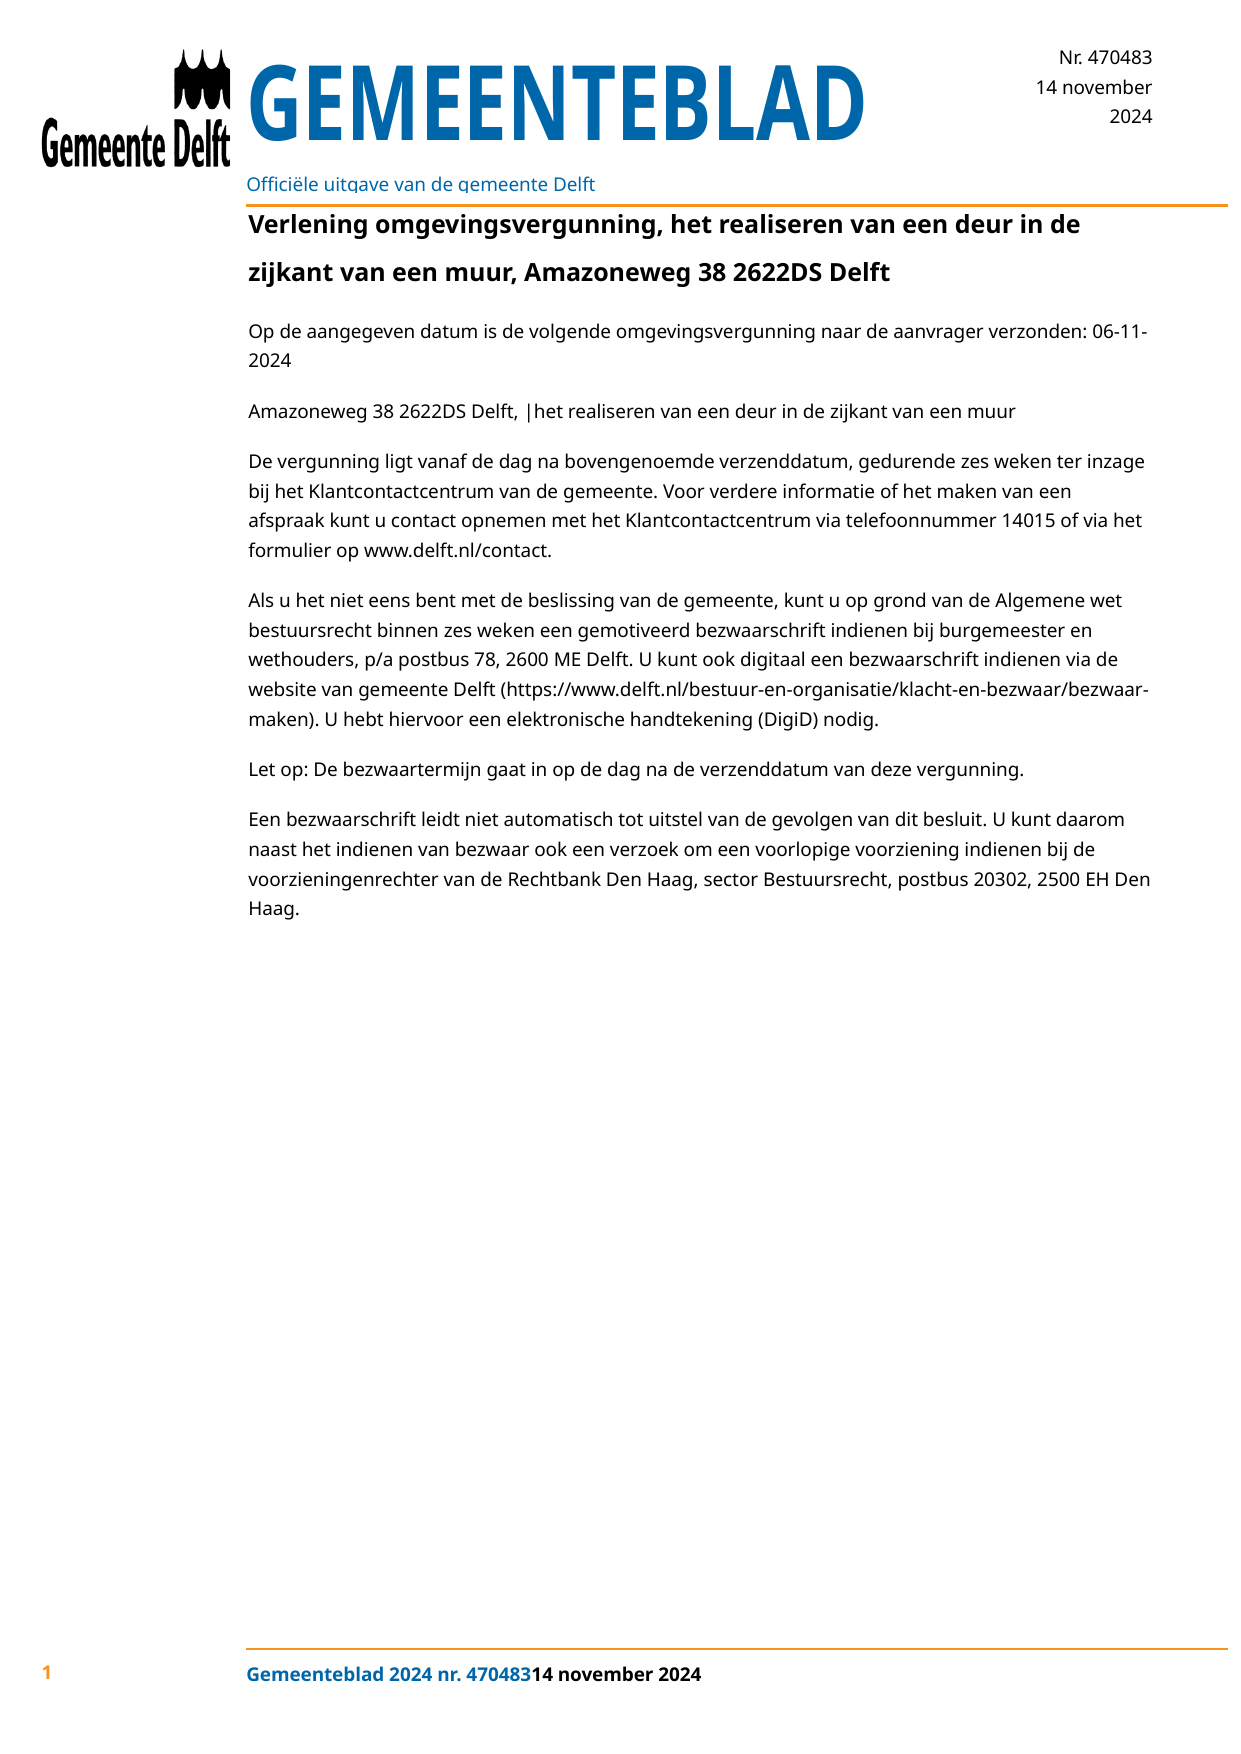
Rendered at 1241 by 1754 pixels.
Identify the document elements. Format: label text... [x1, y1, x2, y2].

text Let op: De bezwaartermijn gaat in op de dag na de verzenddatum van deze vergunning. [248, 756, 1152, 782]
text Als u het niet eens bent met de beslissing van de gemeente, kunt u op grond van de Algemene wet bestuursrecht binnen zes weken een gemotiveerd bezwaarschrift indienen bij burgemeester en wethouders, p/a postbus 78, 2600 ME Delft. U kunt ook digitaal een bezwaarschrift indienen via de website van gemeente Delft (https://www.delft.nl/bestuur-en-organisatie/klacht-en-bezwaar/bezwaar-maken). U hebt hiervoor een elektronische handtekening (DigiD) nodig. [248, 587, 1152, 732]
text Verlening omgevingsvergunning, het realiseren van een deur in de zijkant van een muur, Amazoneweg 38 2622DS Delft [248, 207, 1152, 288]
text De vergunning ligt vanaf de dag na bovengenoemde verzenddatum, gedurende zes weken ter inzage bij het Klantcontactcentrum van de gemeente. Voor verdere informatie of het maken van een afspraak kunt u contact opnemen met het Klantcontactcentrum via telefoonnummer 14015 of via het formulier op www.delft.nl/contact. [248, 448, 1152, 563]
picture [41, 47, 231, 172]
text Amazoneweg 38 2622DS Delft, |het realiseren van een deur in de zijkant van een muur [248, 398, 1152, 424]
text Op de aangegeven datum is de volgende omgevingsvergunning naar de aanvrager verzonden: 06-11-2024 [248, 318, 1152, 373]
text Een bezwaarschrift leidt niet automatisch tot uitstel van de gevolgen van dit besluit. U kunt daarom naast het indienen van bezwaar ook een verzoek om een voorlopige voorziening indienen bij de voorzieningenrechter van de Rechtbank Den Haag, sector Bestuursrecht, postbus 20302, 2500 EH Den Haag. [248, 807, 1152, 921]
